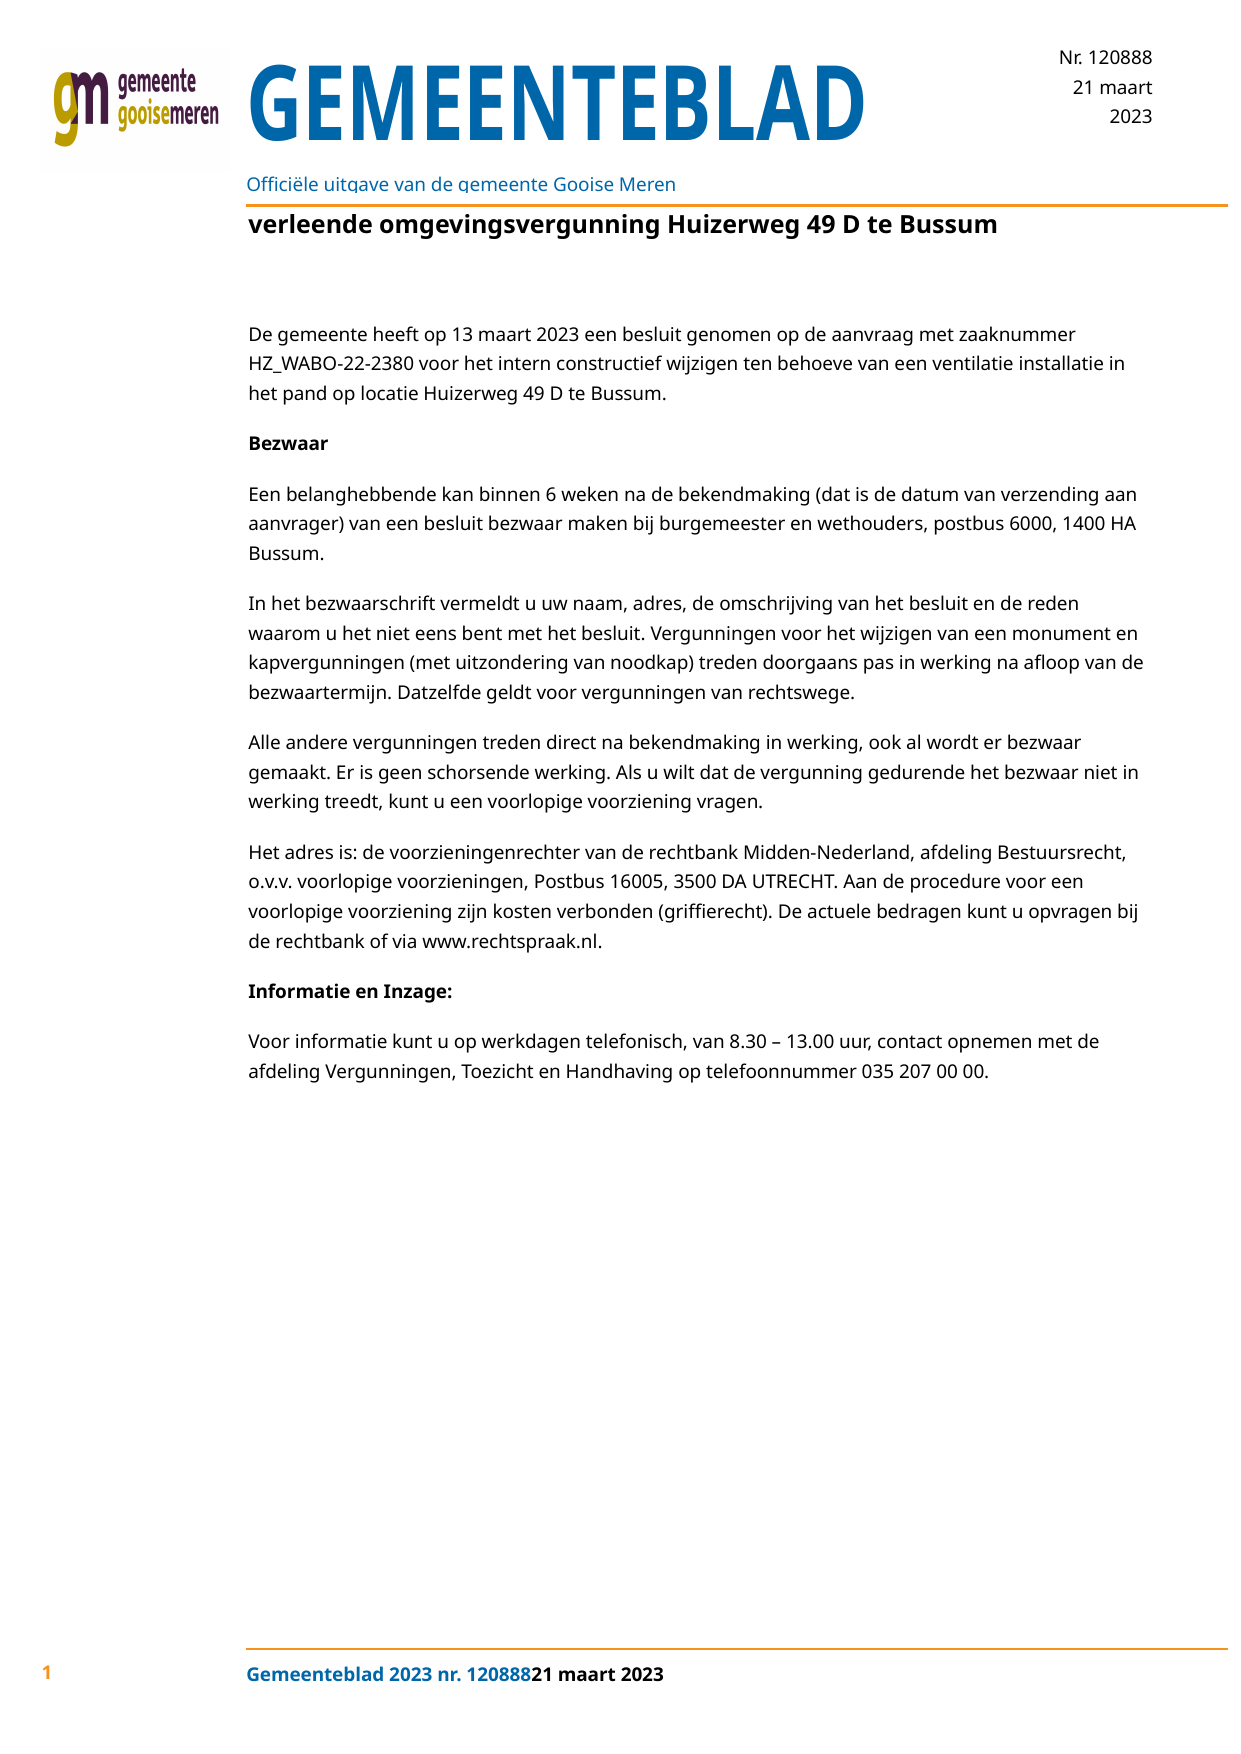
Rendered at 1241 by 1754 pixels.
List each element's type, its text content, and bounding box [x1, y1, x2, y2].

text De gemeente heeft op 13 maart 2023 een besluit genomen op de aanvraag met zaaknummer HZ_WABO-22-2380 voor het intern constructief wijzigen ten behoeve van een ventilatie installatie in het pand op locatie Huizerweg 49 D te Bussum. [248, 321, 1152, 406]
text Informatie en Inzage: [248, 978, 1152, 1004]
text Voor informatie kunt u op werkdagen telefonisch, van 8.30 – 13.00 uur, contact opnemen met de afdeling Vergunningen, Toezicht en Handhaving op telefoonnummer 035 207 00 00. [248, 1029, 1152, 1084]
text Het adres is: de voorzieningenrechter van de rechtbank Midden-Nederland, afdeling Bestuursrecht, o.v.v. voorlopige voorzieningen, Postbus 16005, 3500 DA UTRECHT. Aan de procedure voor een voorlopige voorziening zijn kosten verbonden (griffierecht). De actuele bedragen kunt u opvragen bij de rechtbank of via www.rechtspraak.nl. [248, 839, 1152, 953]
picture [41, 47, 231, 172]
text Bezwaar [248, 430, 1152, 456]
text In het bezwaarschrift vermeldt u uw naam, adres, de omschrijving van het besluit en de reden waarom u het niet eens bent met het besluit. Vergunningen voor het wijzigen van een monument en kapvergunningen (met uitzondering van noodkap) treden doorgaans pas in werking na afloop van de bezwaartermijn. Datzelfde geldt voor vergunningen van rechtswege. [248, 590, 1152, 705]
text Een belanghebbende kan binnen 6 weken na de bekendmaking (dat is de datum van verzending aan aanvrager) van een besluit bezwaar maken bij burgemeester en wethouders, postbus 6000, 1400 HA Bussum. [248, 481, 1152, 566]
text verleende omgevingsvergunning Huizerweg 49 D te Bussum [248, 207, 1152, 241]
text Alle andere vergunningen treden direct na bekendmaking in werking, ook al wordt er bezwaar gemaakt. Er is geen schorsende werking. Als u wilt dat de vergunning gedurende het bezwaar niet in werking treedt, kunt u een voorlopige voorziening vragen. [248, 729, 1152, 814]
